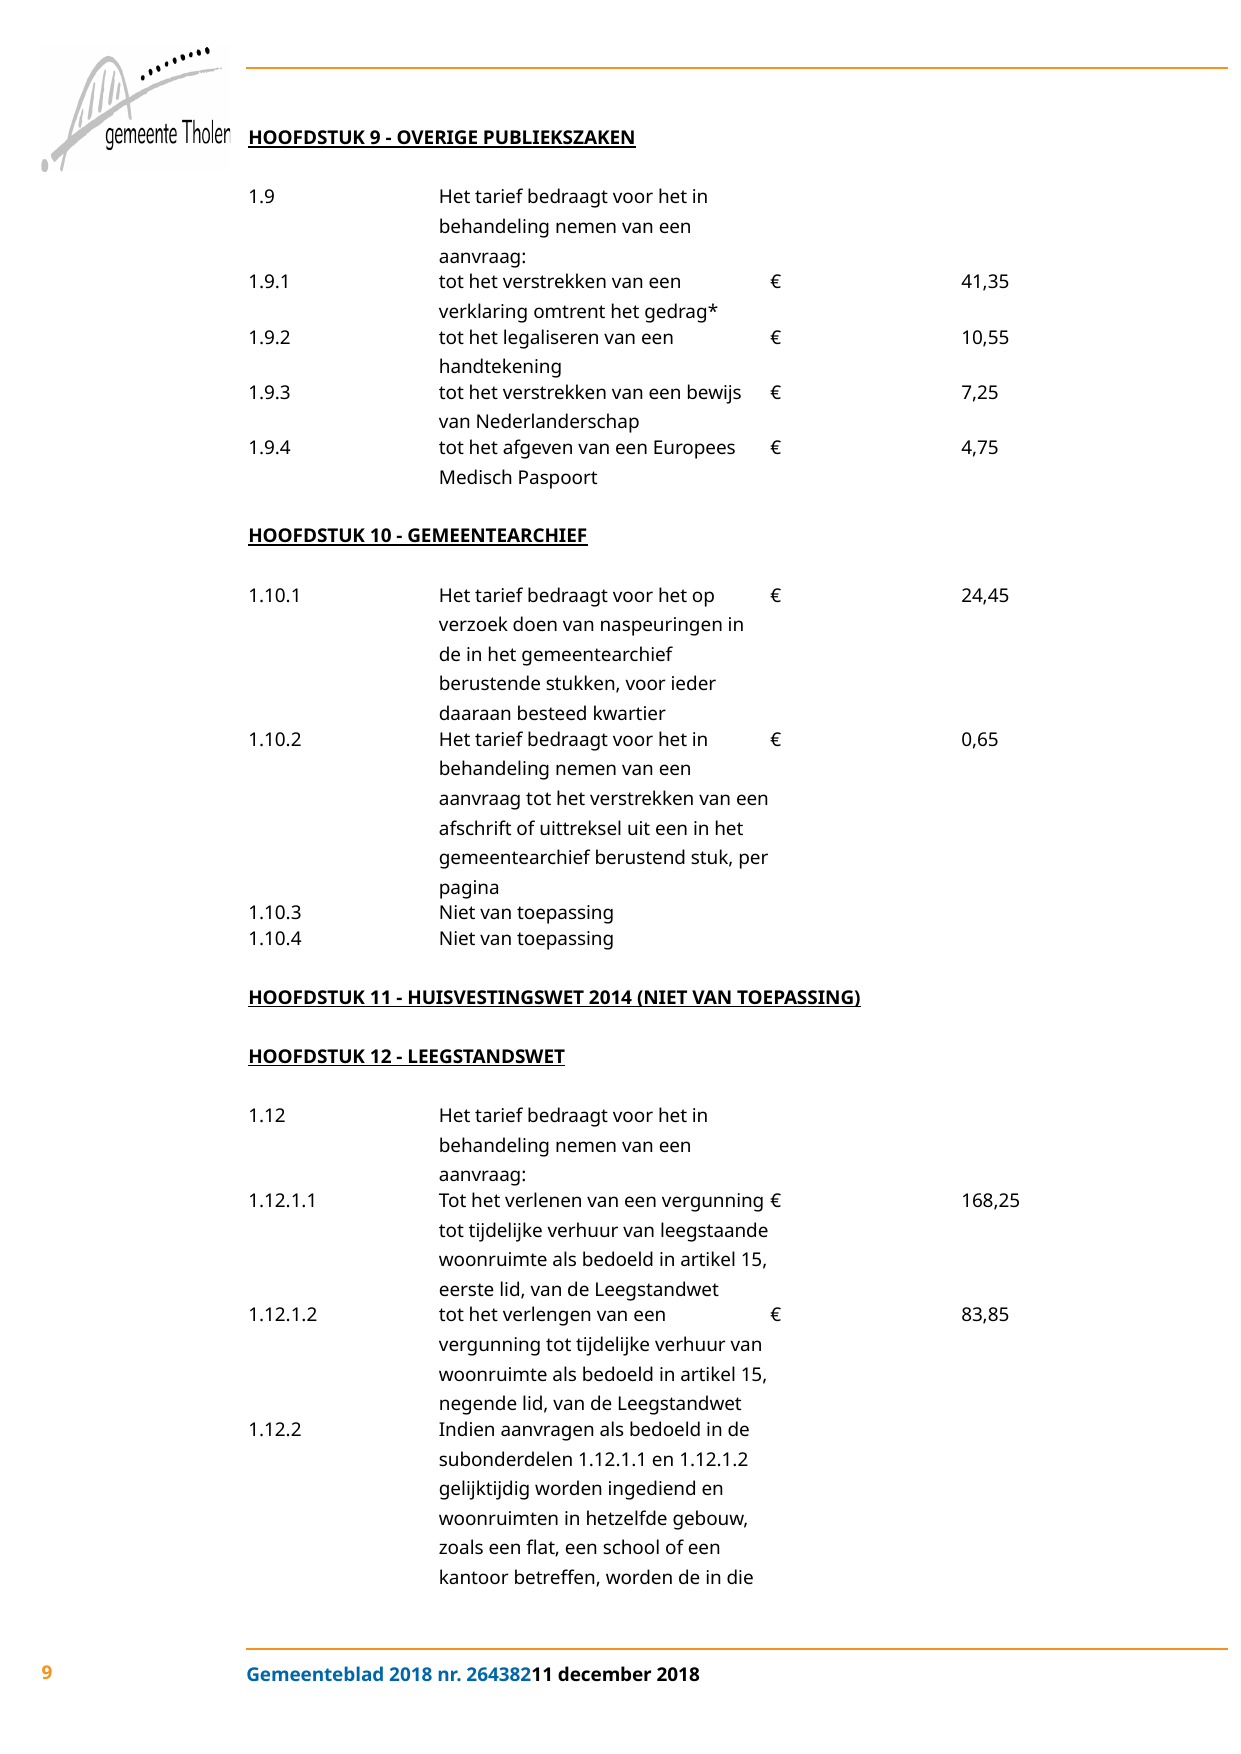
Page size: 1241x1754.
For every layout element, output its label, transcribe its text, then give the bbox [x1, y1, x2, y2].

table_cell € [770, 1302, 961, 1416]
table_header Het tarief bedraagt voor het in behandeling nemen van een aanvraag: [439, 184, 770, 268]
table_cell € [770, 324, 961, 379]
table_cell Indien aanvragen als bedoeld in de subonderdelen 1.12.1.1 en 1.12.1.2 gelijktijdig worden ingediend en woonruimten in hetzelfde gebouw, zoals een flat, een school of een kantoor betreffen, worden de in die [439, 1416, 770, 1590]
table_header € [770, 582, 961, 726]
table_cell 1.10.2 [248, 726, 439, 899]
table_cell Niet van toepassing [439, 900, 770, 925]
table_header 24,45 [961, 582, 1152, 726]
table_header [770, 184, 961, 268]
table_header 1.10.1 [248, 582, 439, 726]
table_cell Niet van toepassing [439, 925, 770, 951]
text HOOFDSTUK 11 - HUISVESTINGSWET 2014 (NIET VAN TOEPASSING) [248, 984, 1152, 1009]
table_cell 0,65 [961, 726, 1152, 899]
table_header Het tarief bedraagt voor het op verzoek doen van naspeuringen in de in het gemeentearchief berustende stukken, voor ieder daaraan besteed kwartier [439, 582, 770, 726]
table_cell € [770, 269, 961, 324]
table_cell 1.10.4 [248, 925, 439, 951]
table_cell Tot het verlenen van een vergunning tot tijdelijke verhuur van leegstaande woonruimte als bedoeld in artikel 15, eerste lid, van de Leegstandwet [439, 1187, 770, 1302]
table_header Het tarief bedraagt voor het in behandeling nemen van een aanvraag: [439, 1102, 770, 1187]
table_cell 1.10.3 [248, 900, 439, 925]
text HOOFDSTUK 12 - LEEGSTANDSWET [248, 1043, 1152, 1069]
table_cell 1.12.1.2 [248, 1302, 439, 1416]
table_cell 1.9.4 [248, 435, 439, 490]
table_cell € [770, 726, 961, 899]
table_header [961, 1102, 1152, 1187]
table_cell 1.9.2 [248, 324, 439, 379]
table_cell € [770, 1187, 961, 1302]
table_cell 10,55 [961, 324, 1152, 379]
table_cell tot het verlengen van een vergunning tot tijdelijke verhuur van woonruimte als bedoeld in artikel 15, negende lid, van de Leegstandwet [439, 1302, 770, 1416]
table_cell 1.9.3 [248, 379, 439, 434]
table_cell tot het legaliseren van een handtekening [439, 324, 770, 379]
table_cell 7,25 [961, 379, 1152, 434]
table_cell [770, 900, 961, 925]
table_cell Het tarief bedraagt voor het in behandeling nemen van een aanvraag tot het verstrekken van een afschrift of uittreksel uit een in het gemeentearchief berustend stuk, per pagina [439, 726, 770, 899]
text HOOFDSTUK 9 - OVERIGE PUBLIEKSZAKEN [248, 124, 1152, 150]
table_cell 4,75 [961, 435, 1152, 490]
table_cell € [770, 435, 961, 490]
table_cell [961, 1416, 1152, 1590]
table_cell [770, 925, 961, 951]
picture [41, 47, 231, 172]
table_header 1.9 [248, 184, 439, 268]
table_cell tot het verstrekken van een verklaring omtrent het gedrag* [439, 269, 770, 324]
table_cell tot het afgeven van een Europees Medisch Paspoort [439, 435, 770, 490]
table_cell € [770, 379, 961, 434]
table_header 1.12 [248, 1102, 439, 1187]
table_cell 1.9.1 [248, 269, 439, 324]
text HOOFDSTUK 10 - GEMEENTEARCHIEF [248, 523, 1152, 548]
table_cell [961, 925, 1152, 951]
table_cell 83,85 [961, 1302, 1152, 1416]
table_cell [961, 900, 1152, 925]
table_cell 41,35 [961, 269, 1152, 324]
table_cell 1.12.2 [248, 1416, 439, 1590]
table_header [770, 1102, 961, 1187]
table_cell 168,25 [961, 1187, 1152, 1302]
table_cell 1.12.1.1 [248, 1187, 439, 1302]
table_cell tot het verstrekken van een bewijs van Nederlanderschap [439, 379, 770, 434]
table_header [961, 184, 1152, 268]
table_cell [770, 1416, 961, 1590]
